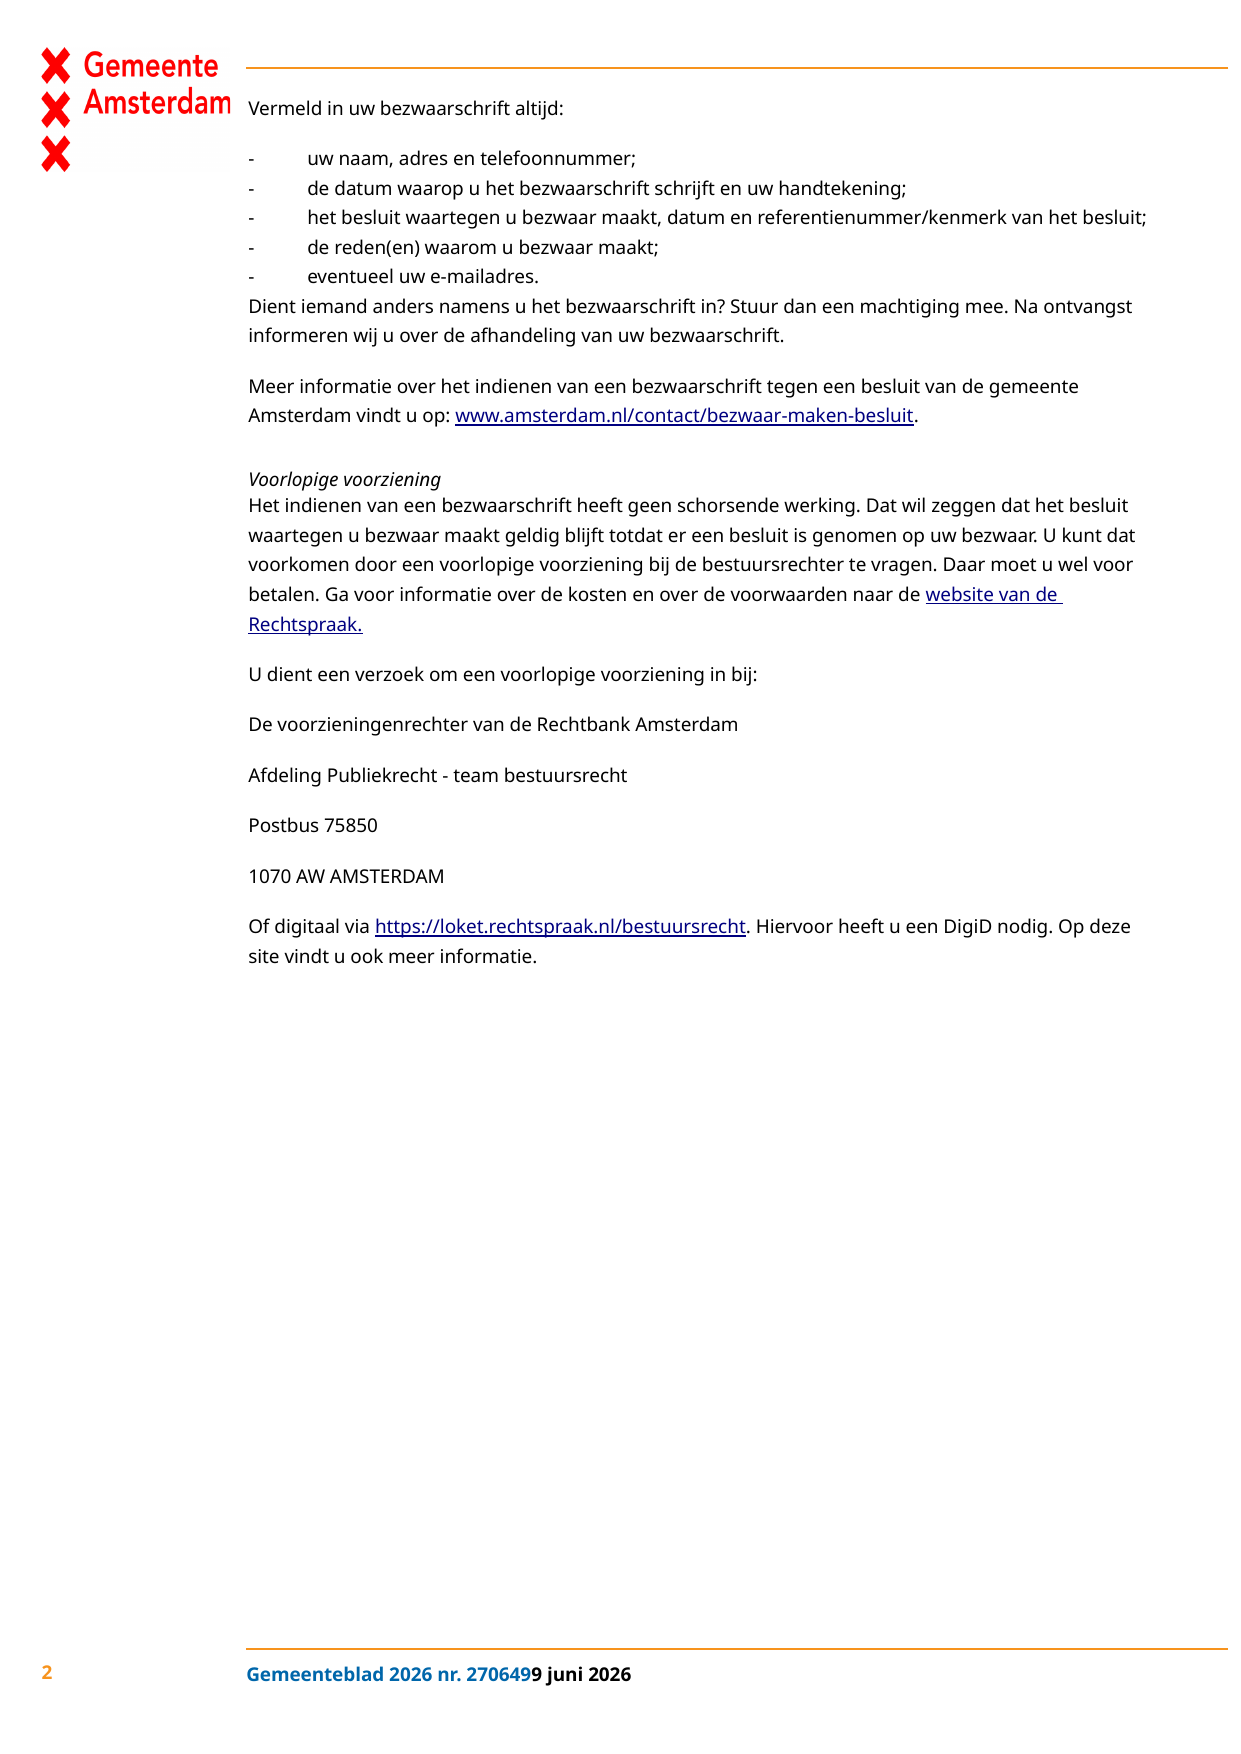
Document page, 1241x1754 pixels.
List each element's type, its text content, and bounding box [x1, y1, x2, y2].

list uw naam, adres en telefoonnummer; [248, 145, 1152, 171]
picture [41, 47, 231, 172]
text Postbus 75850 [248, 812, 1152, 838]
text Vermeld in uw bezwaarschrift altijd: [248, 95, 1152, 121]
list het besluit waartegen u bezwaar maakt, datum en referentienummer/kenmerk van het besluit; [248, 204, 1152, 230]
text 1070 AW AMSTERDAM [248, 863, 1152, 888]
text U dient een verzoek om een voorlopige voorziening in bij: [248, 661, 1152, 687]
text Meer informatie over het indienen van een bezwaarschrift tegen een besluit van de gemeente Amsterdam vindt u op: www.amsterdam.nl/contact/bezwaar-maken-besluit. [248, 373, 1152, 428]
list de reden(en) waarom u bezwaar maakt; [248, 234, 1152, 260]
text Voorlopige voorziening [248, 467, 1152, 492]
text De voorzieningenrechter van de Rechtbank Amsterdam [248, 712, 1152, 737]
text Dient iemand anders namens u het bezwaarschrift in? Stuur dan een machtiging mee. Na ontvangst informeren wij u over de afhandeling van uw bezwaarschrift. [248, 293, 1152, 348]
list de datum waarop u het bezwaarschrift schrijft en uw handtekening; [248, 175, 1152, 201]
text Afdeling Publiekrecht - team bestuursrecht [248, 762, 1152, 788]
text Het indienen van een bezwaarschrift heeft geen schorsende werking. Dat wil zeggen dat het besluit waartegen u bezwaar maakt geldig blijft totdat er een besluit is genomen op uw bezwaar. U kunt dat voorkomen door een voorlopige voorziening bij de bestuursrechter te vragen. Daar moet u wel voor betalen. Ga voor informatie over de kosten en over de voorwaarden naar de website van de Rechtspraak. [248, 492, 1152, 636]
list eventueel uw e-mailadres. [248, 263, 1152, 289]
text Of digitaal via https://loket.rechtspraak.nl/bestuursrecht. Hiervoor heeft u een DigiD nodig. Op deze site vindt u ook meer informatie. [248, 913, 1152, 968]
